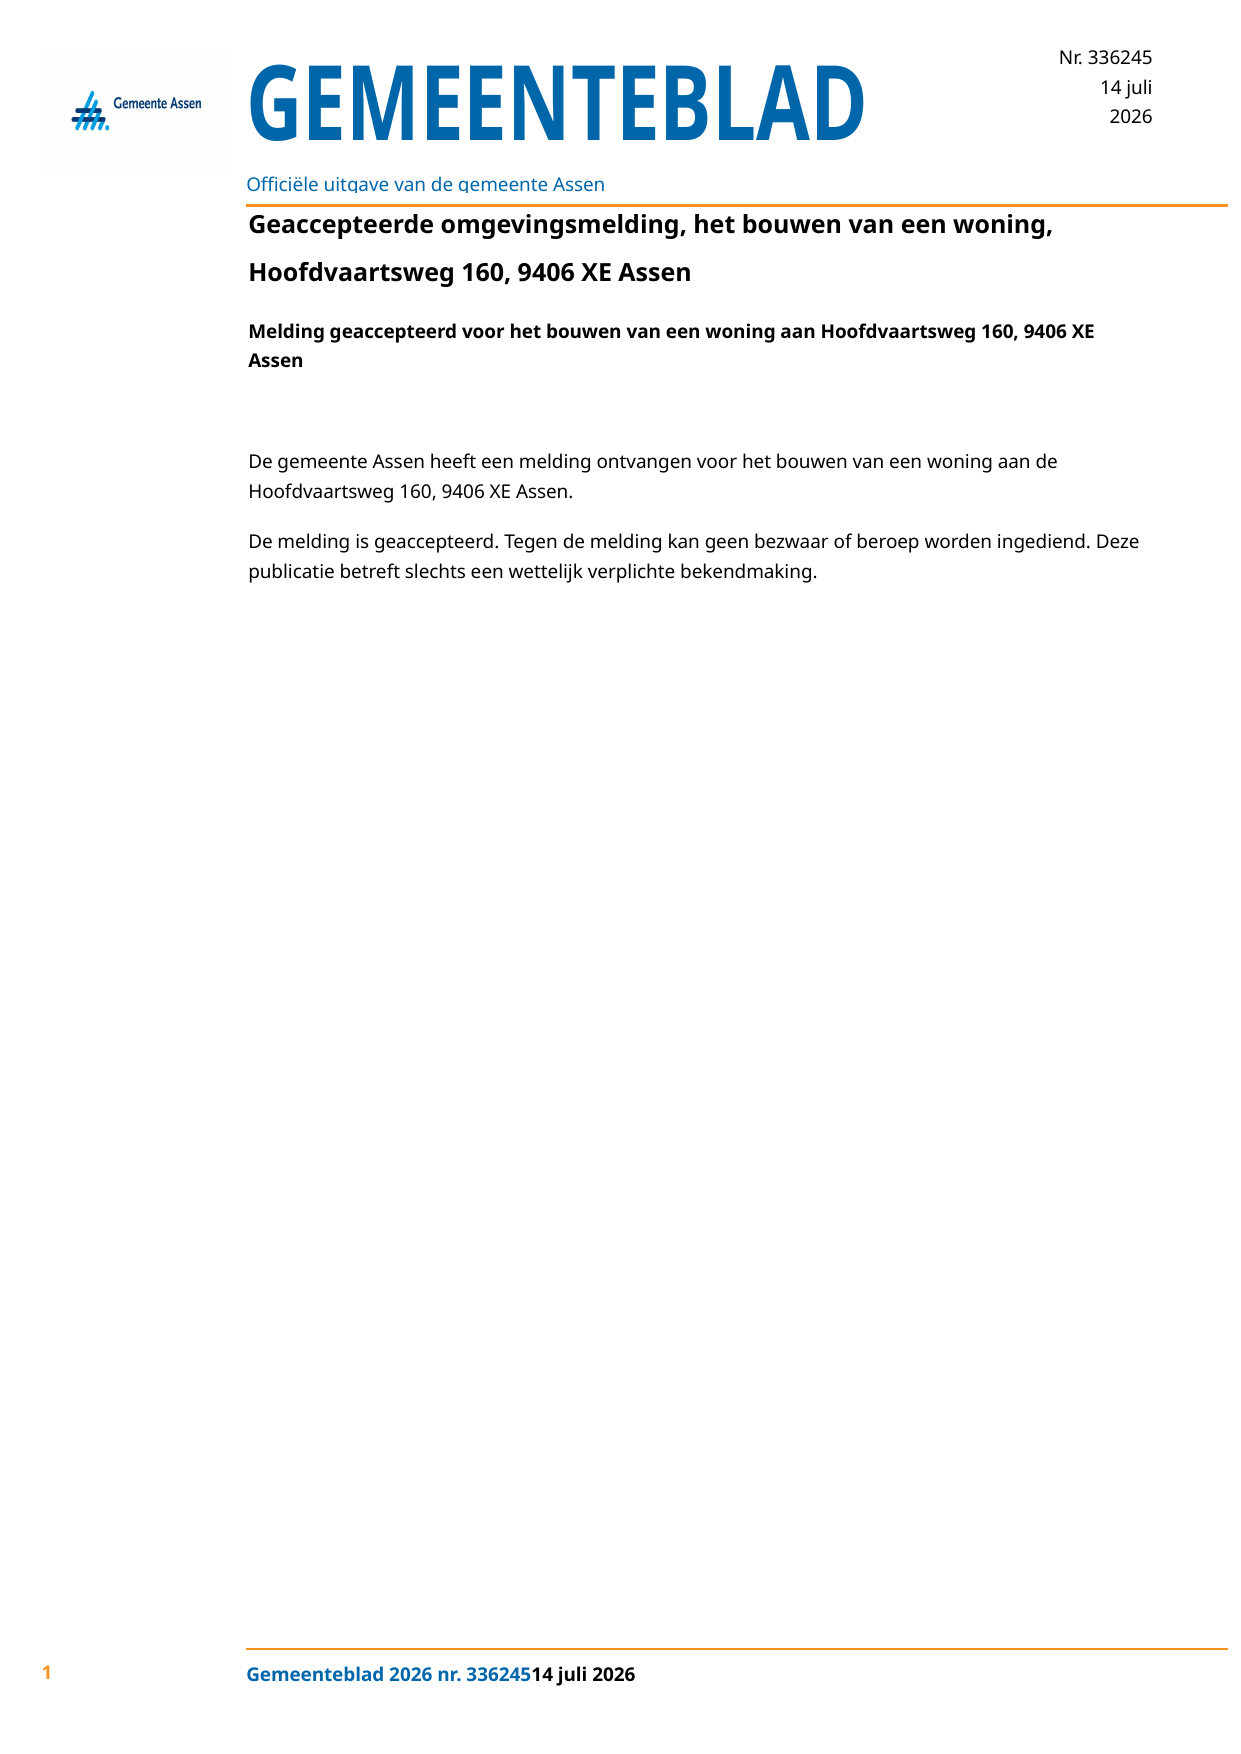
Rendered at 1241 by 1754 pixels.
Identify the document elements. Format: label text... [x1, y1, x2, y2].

picture [41, 47, 231, 172]
text Geaccepteerde omgevingsmelding, het bouwen van een woning, Hoofdvaartsweg 160, 9406 XE Assen [248, 207, 1152, 288]
text Melding geaccepteerd voor het bouwen van een woning aan Hoofdvaartsweg 160, 9406 XE Assen [248, 318, 1152, 373]
text De melding is geaccepteerd. Tegen de melding kan geen bezwaar of beroep worden ingediend. Deze publicatie betreft slechts een wettelijk verplichte bekendmaking. [248, 528, 1152, 584]
text De gemeente Assen heeft een melding ontvangen voor het bouwen van een woning aan de Hoofdvaartsweg 160, 9406 XE Assen. [248, 448, 1152, 504]
